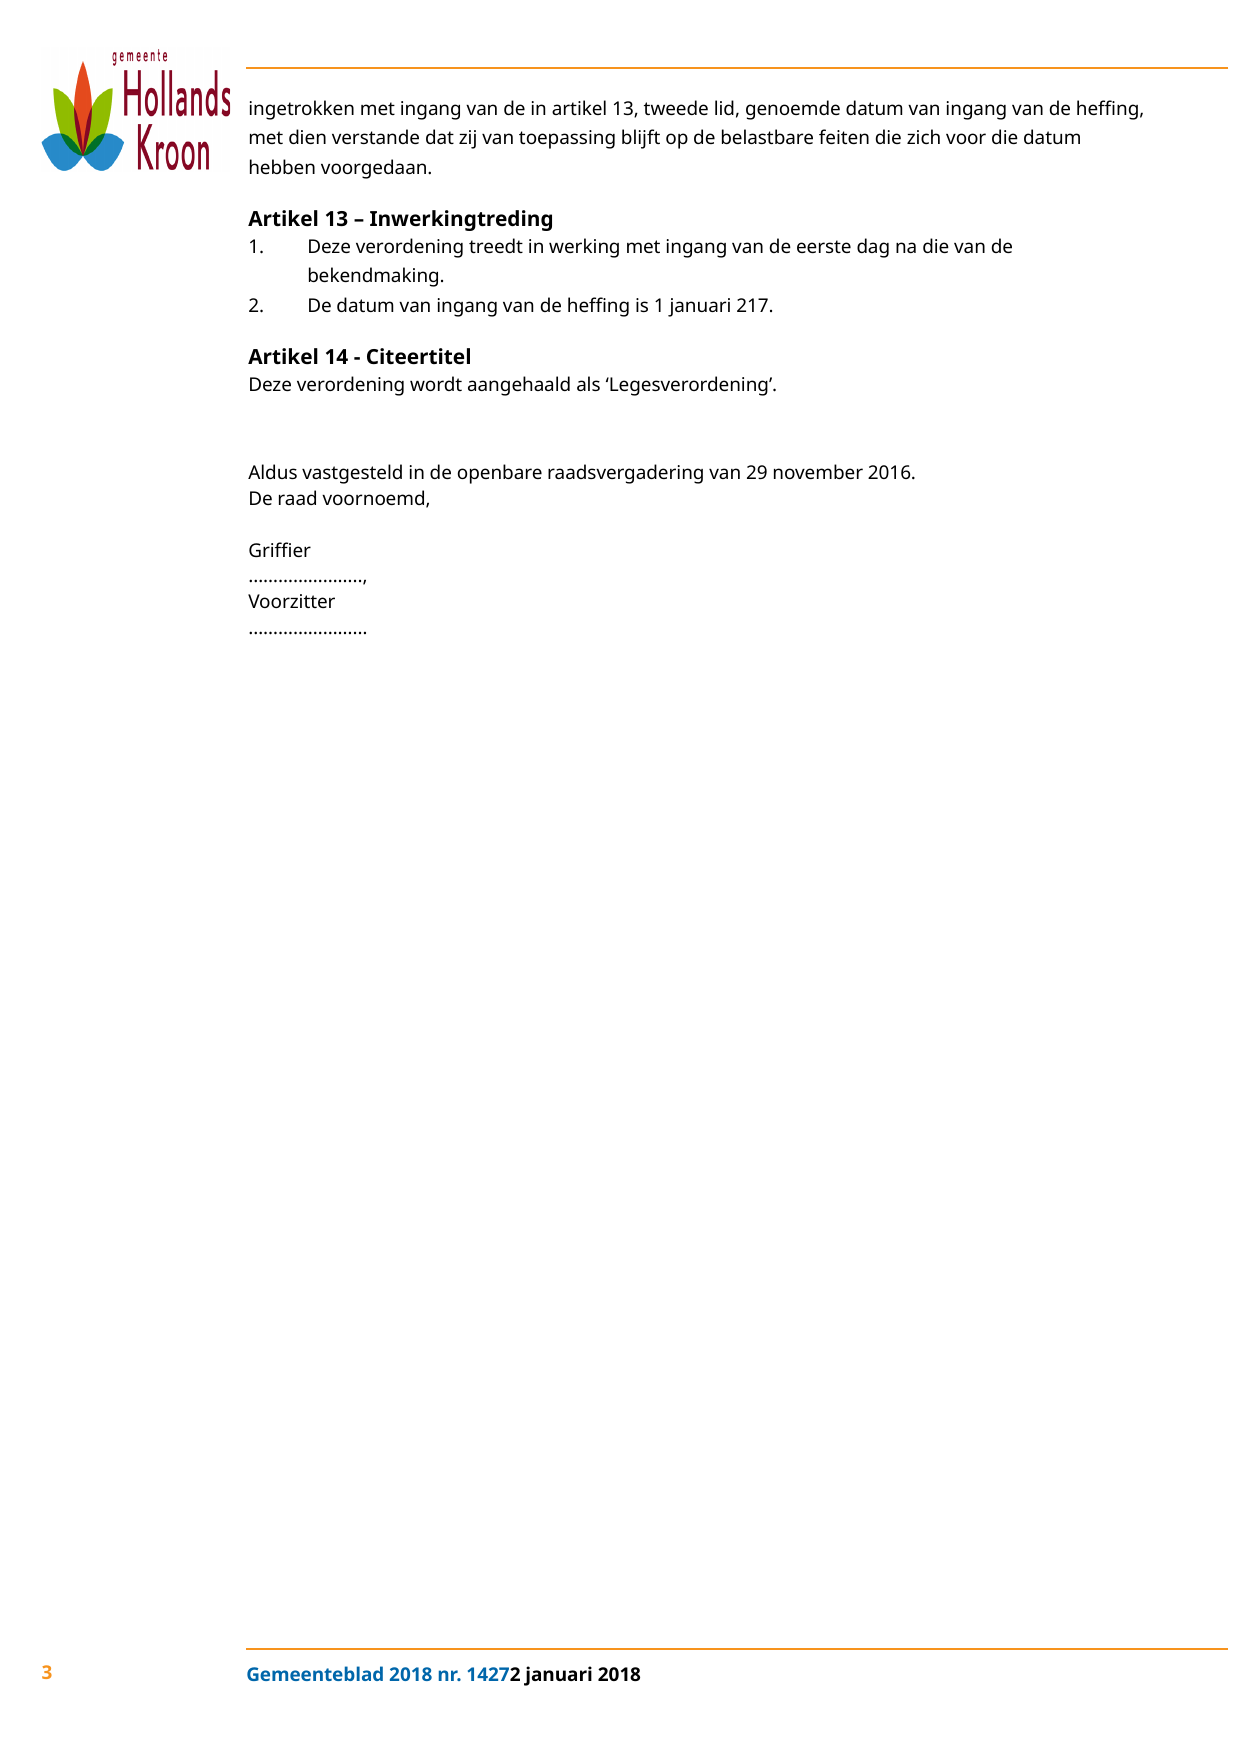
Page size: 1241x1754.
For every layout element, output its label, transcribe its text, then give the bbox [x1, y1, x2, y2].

text ingetrokken met ingang van de in artikel 13, tweede lid, genoemde datum van ingang van de heffing, met dien verstande dat zij van toepassing blijft op de belastbare feiten die zich voor die datum hebben voorgedaan. [248, 95, 1152, 180]
text ………………….., [248, 562, 1152, 588]
text Voorzitter [248, 588, 1152, 614]
picture [41, 47, 231, 172]
text Artikel 14 - Citeertitel [248, 342, 1152, 371]
list Deze verordening treedt in werking met ingang van de eerste dag na die van de bekendmaking. [248, 233, 1152, 288]
list De datum van ingang van de heffing is 1 januari 217. [248, 292, 1152, 318]
text Artikel 13 – Inwerkingtreding [248, 204, 1152, 233]
text De raad voornoemd, [248, 485, 1152, 511]
text …………………… [248, 614, 1152, 640]
text Deze verordening wordt aangehaald als ‘Legesverordening’. [248, 371, 1152, 397]
text Aldus vastgesteld in de openbare raadsvergadering van 29 november 2016. [248, 459, 1152, 485]
text Griffier [248, 537, 1152, 562]
